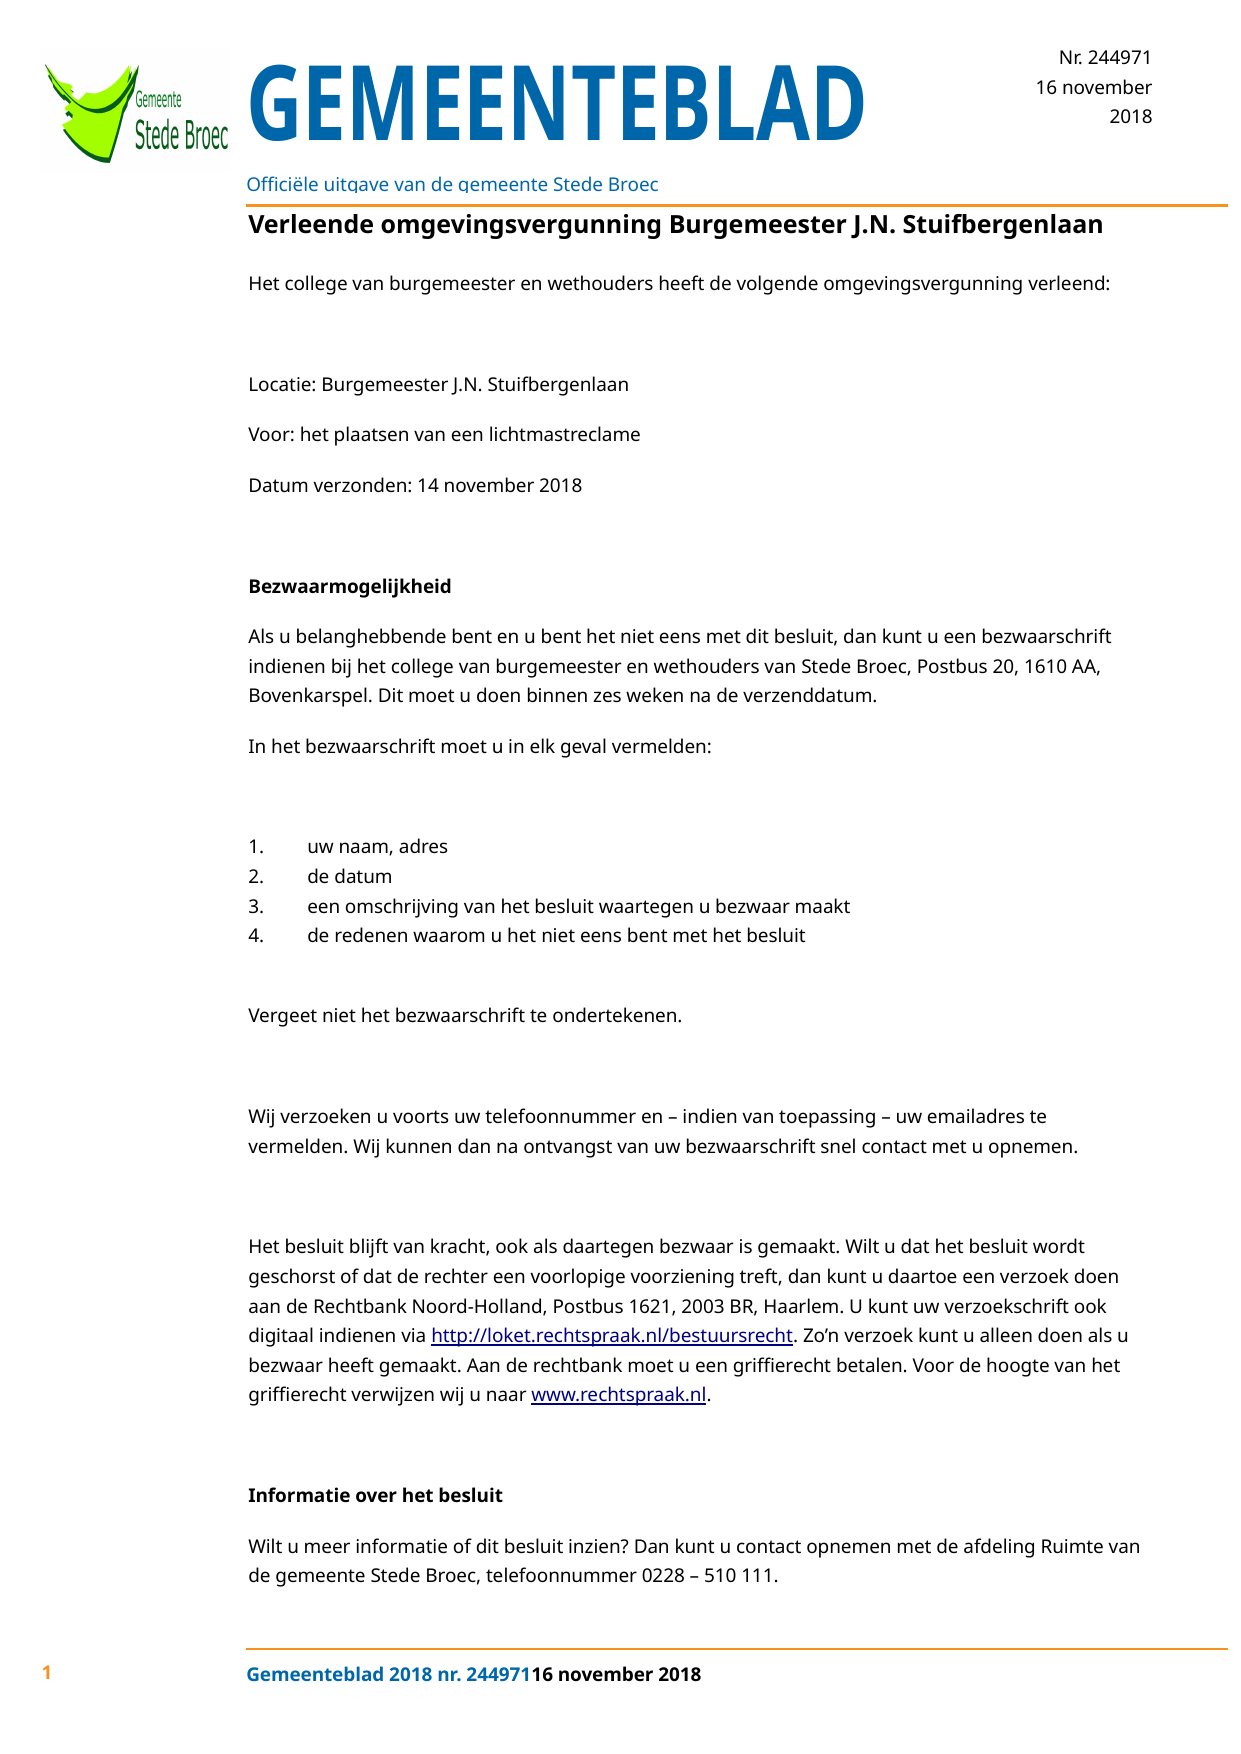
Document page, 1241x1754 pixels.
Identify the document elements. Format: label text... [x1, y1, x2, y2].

list de datum [248, 863, 1152, 889]
text Vergeet niet het bezwaarschrift te ondertekenen. [248, 1002, 1152, 1028]
text Bezwaarmogelijkheid [248, 573, 1152, 598]
text Het besluit blijft van kracht, ook als daartegen bezwaar is gemaakt. Wilt u dat het besluit wordt geschorst of dat de rechter een voorlopige voorziening treft, dan kunt u daartoe een verzoek doen aan de Rechtbank Noord-Holland, Postbus 1621, 2003 BR, Haarlem. U kunt uw verzoekschrift ook digitaal indienen via http://loket.rechtspraak.nl/bestuursrecht. Zo’n verzoek kunt u alleen doen als u bezwaar heeft gemaakt. Aan de rechtbank moet u een griffierecht betalen. Voor de hoogte van het griffierecht verwijzen wij u naar www.rechtspraak.nl. [248, 1234, 1152, 1407]
text Wilt u meer informatie of dit besluit inzien? Dan kunt u contact opnemen met de afdeling Ruimte van de gemeente Stede Broec, telefoonnummer 0228 – 510 111. [248, 1533, 1152, 1588]
list uw naam, adres [248, 834, 1152, 859]
picture [41, 47, 231, 172]
text Het college van burgemeester en wethouders heeft de volgende omgevingsvergunning verleend: [248, 270, 1152, 296]
text Datum verzonden: 14 november 2018 [248, 472, 1152, 498]
text In het bezwaarschrift moet u in elk geval vermelden: [248, 733, 1152, 758]
text Voor: het plaatsen van een lichtmastreclame [248, 422, 1152, 447]
text Locatie: Burgemeester J.N. Stuifbergenlaan [248, 371, 1152, 397]
list de redenen waarom u het niet eens bent met het besluit [248, 922, 1152, 948]
text Wij verzoeken u voorts uw telefoonnummer en – indien van toepassing – uw emailadres te vermelden. Wij kunnen dan na ontvangst van uw bezwaarschrift snel contact met u opnemen. [248, 1103, 1152, 1158]
list een omschrijving van het besluit waartegen u bezwaar maakt [248, 893, 1152, 918]
text Verleende omgevingsvergunning Burgemeester J.N. Stuifbergenlaan [248, 207, 1152, 241]
text Als u belanghebbende bent en u bent het niet eens met dit besluit, dan kunt u een bezwaarschrift indienen bij het college van burgemeester en wethouders van Stede Broec, Postbus 20, 1610 AA, Bovenkarspel. Dit moet u doen binnen zes weken na de verzenddatum. [248, 623, 1152, 708]
text Informatie over het besluit [248, 1482, 1152, 1508]
